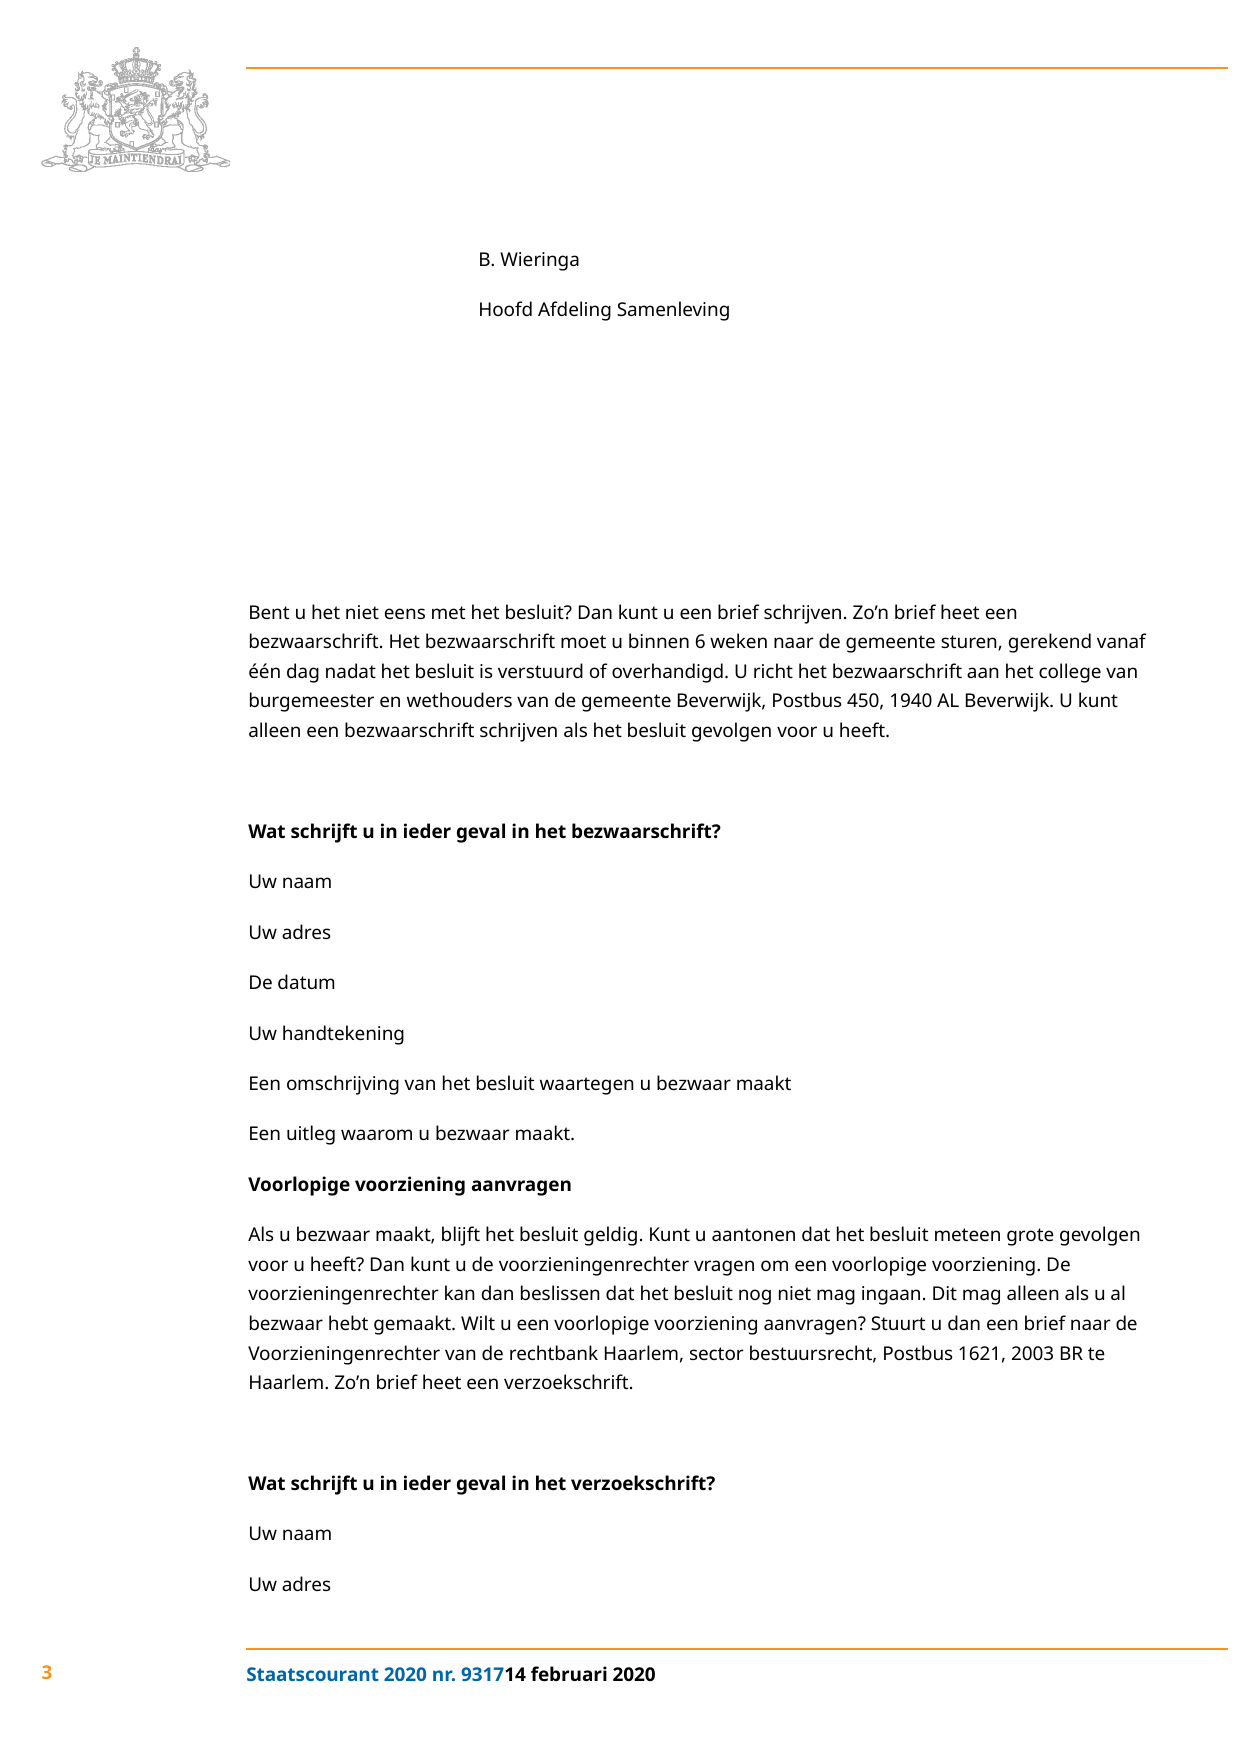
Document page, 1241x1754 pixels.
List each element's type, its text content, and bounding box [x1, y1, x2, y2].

text Bent u het niet eens met het besluit? Dan kunt u een brief schrijven. Zo’n brief heet een bezwaarschrift. Het bezwaarschrift moet u binnen 6 weken naar de gemeente sturen, gerekend vanaf één dag nadat het besluit is verstuurd of overhandigd. U richt het bezwaarschrift aan het college van burgemeester en wethouders van de gemeente Beverwijk, Postbus 450, 1940 AL Beverwijk. U kunt alleen een bezwaarschrift schrijven als het besluit gevolgen voor u heeft. [248, 599, 1152, 743]
picture [41, 47, 231, 172]
text Uw adres [248, 919, 1152, 945]
text De datum [248, 969, 1152, 995]
text Uw naam [248, 868, 1152, 894]
text Uw handtekening [248, 1020, 1152, 1046]
text Uw naam [248, 1521, 1152, 1546]
text Hoofd Afdeling Samenleving [248, 296, 1152, 322]
text Een uitleg waarom u bezwaar maakt. [248, 1121, 1152, 1146]
text Voorlopige voorziening aanvragen [248, 1171, 1152, 1197]
text Een omschrijving van het besluit waartegen u bezwaar maakt [248, 1070, 1152, 1096]
text Als u bezwaar maakt, blijft het besluit geldig. Kunt u aantonen dat het besluit meteen grote gevolgen voor u heeft? Dan kunt u de voorzieningenrechter vragen om een voorlopige voorziening. De voorzieningenrechter kan dan beslissen dat het besluit nog niet mag ingaan. Dit mag alleen als u al bezwaar hebt gemaakt. Wilt u een voorlopige voorziening aanvragen? Stuurt u dan een brief naar de Voorzieningenrechter van de rechtbank Haarlem, sector bestuursrecht, Postbus 1621, 2003 BR te Haarlem. Zo’n brief heet een verzoekschrift. [248, 1221, 1152, 1395]
text Uw adres [248, 1571, 1152, 1597]
text Wat schrijft u in ieder geval in het verzoekschrift? [248, 1470, 1152, 1496]
text Wat schrijft u in ieder geval in het bezwaarschrift? [248, 818, 1152, 844]
text B. Wieringa [248, 246, 1152, 272]
